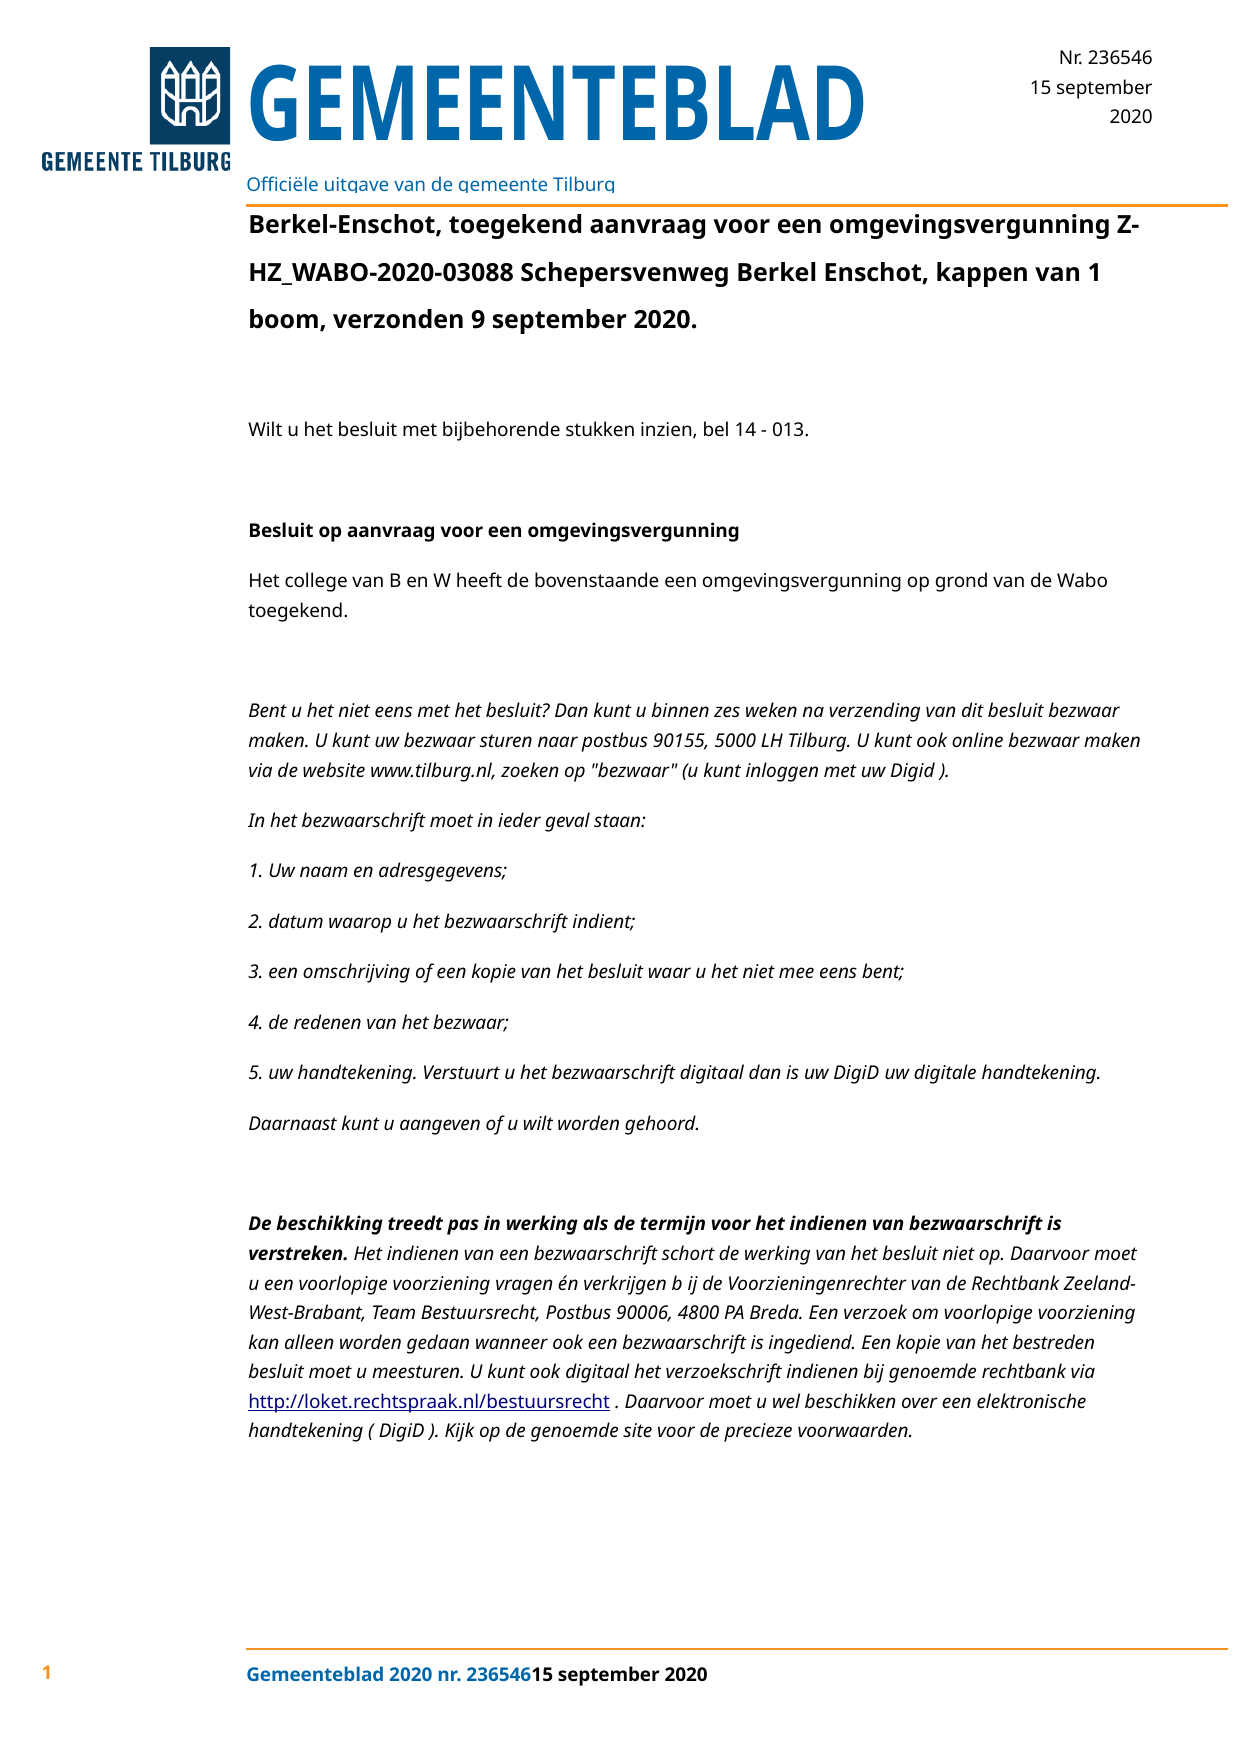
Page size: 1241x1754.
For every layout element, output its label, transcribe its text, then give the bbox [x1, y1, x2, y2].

text 5. uw handtekening. Verstuurt u het bezwaarschrift digitaal dan is uw DigiD uw digitale handtekening. [248, 1059, 1152, 1085]
text Het college van B en W heeft de bovenstaande een omgevingsvergunning op grond van de Wabo toegekend. [248, 567, 1152, 622]
picture [41, 47, 231, 172]
text Berkel-Enschot, toegekend aanvraag voor een omgevingsvergunning Z-HZ_WABO-2020-03088 Schepersvenweg Berkel Enschot, kappen van 1 boom, verzonden 9 september 2020. [248, 207, 1152, 336]
text Bent u het niet eens met het besluit? Dan kunt u binnen zes weken na verzending van dit besluit bezwaar maken. U kunt uw bezwaar sturen naar postbus 90155, 5000 LH Tilburg. U kunt ook online bezwaar maken via de website www.tilburg.nl, zoeken op "bezwaar" (u kunt inloggen met uw Digid ). [248, 698, 1152, 782]
text 3. een omschrijving of een kopie van het besluit waar u het niet mee eens bent; [248, 958, 1152, 984]
text 1. Uw naam en adresgegevens; [248, 858, 1152, 883]
text 4. de redenen van het bezwaar; [248, 1009, 1152, 1034]
text Wilt u het besluit met bijbehorende stukken inzien, bel 14 - 013. [248, 416, 1152, 442]
text De beschikking treedt pas in werking als de termijn voor het indienen van bezwaarschrift is verstreken. Het indienen van een bezwaarschrift schort de werking van het besluit niet op. Daarvoor moet u een voorlopige voorziening vragen én verkrijgen b ij de Voorzieningenrechter van de Rechtbank Zeeland-West-Brabant, Team Bestuursrecht, Postbus 90006, 4800 PA Breda. Een verzoek om voorlopige voorziening kan alleen worden gedaan wanneer ook een bezwaarschrift is ingediend. Een kopie van het bestreden besluit moet u meesturen. U kunt ook digitaal het verzoekschrift indienen bij genoemde rechtbank via http://loket.rechtspraak.nl/bestuursrecht . Daarvoor moet u wel beschikken over een elektronische handtekening ( DigiD ). Kijk op de genoemde site voor de precieze voorwaarden. [248, 1211, 1152, 1443]
text Besluit op aanvraag voor een omgevingsvergunning [248, 517, 1152, 542]
text Daarnaast kunt u aangeven of u wilt worden gehoord. [248, 1110, 1152, 1135]
text 2. datum waarop u het bezwaarschrift indient; [248, 908, 1152, 934]
text In het bezwaarschrift moet in ieder geval staan: [248, 807, 1152, 833]
